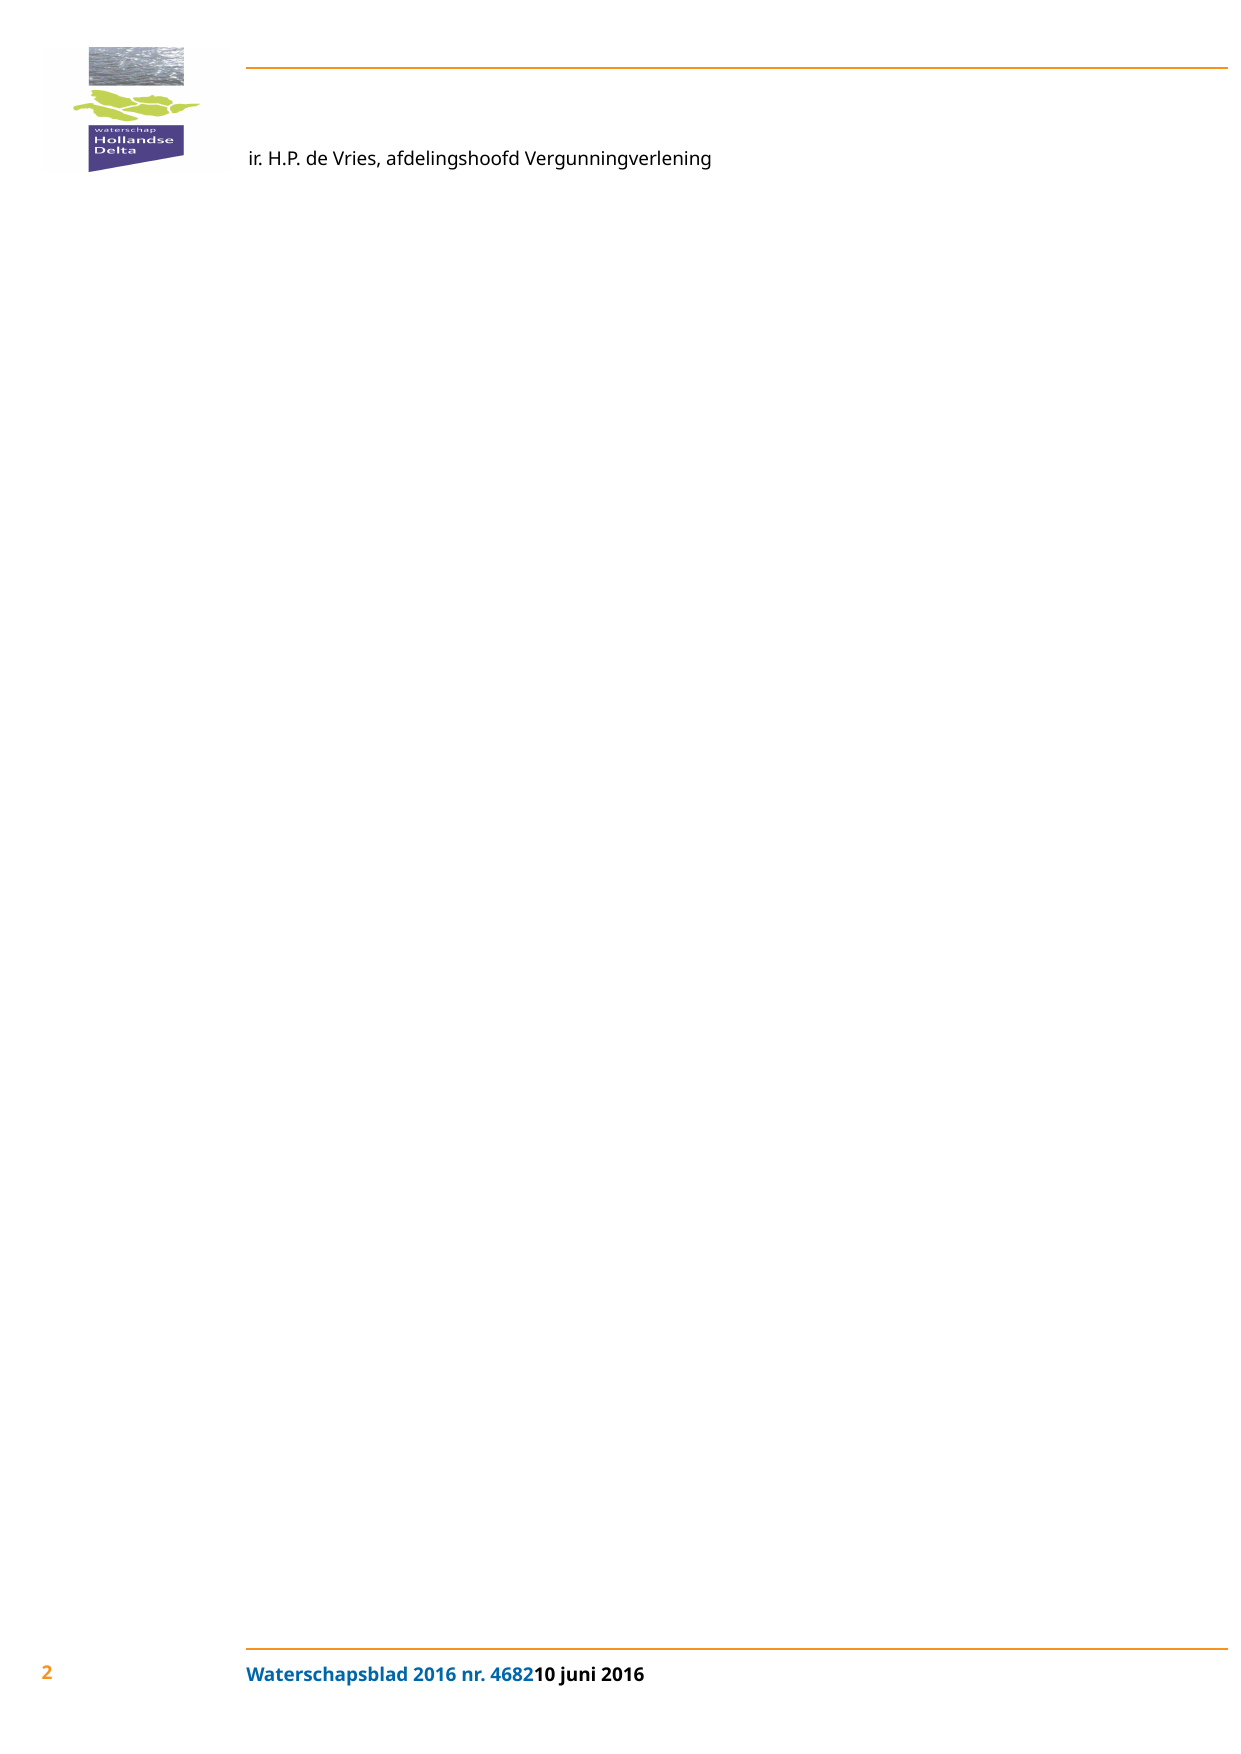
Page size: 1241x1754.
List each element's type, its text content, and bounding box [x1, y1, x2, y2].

text ​ [248, 95, 1152, 121]
text ir. H.P. de Vries, afdelingshoofd Vergunningverlening [248, 145, 1152, 171]
picture [41, 47, 231, 172]
